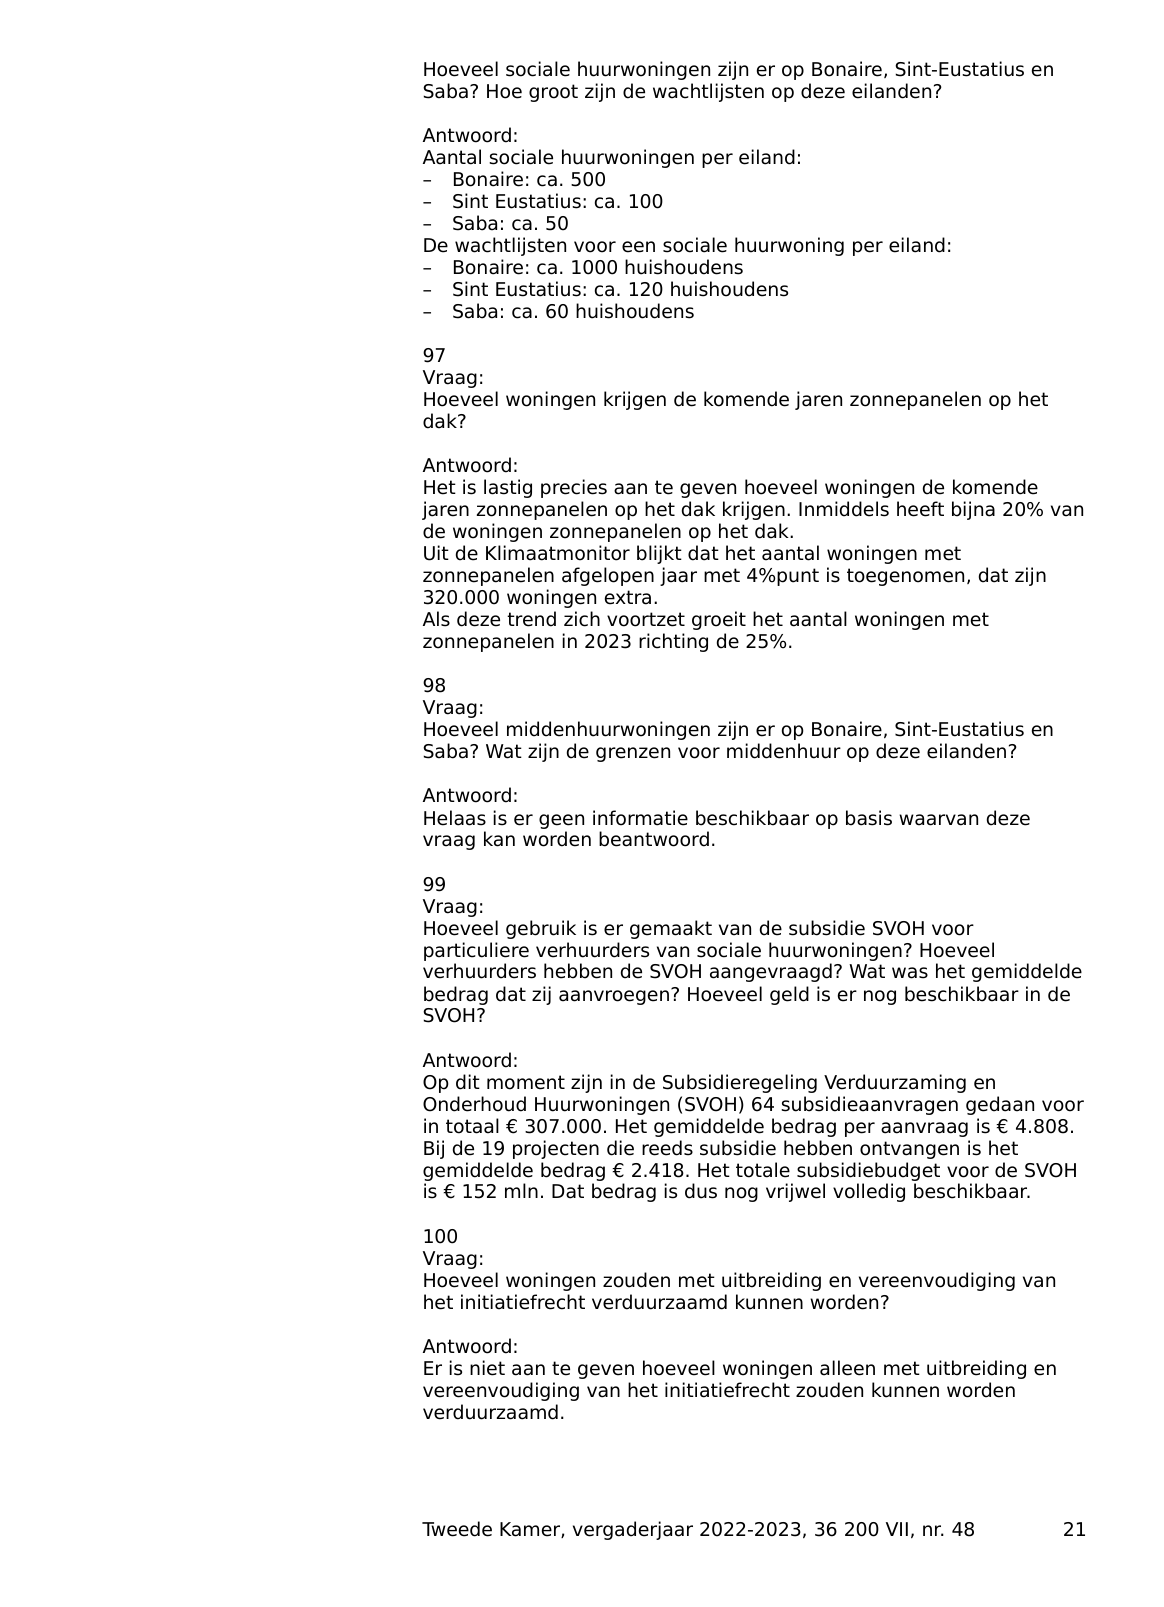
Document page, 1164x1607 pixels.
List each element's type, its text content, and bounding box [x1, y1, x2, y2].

text – Saba: ca. 60 huishoudens [422, 301, 1087, 323]
text Er is niet aan te geven hoeveel woningen alleen met uitbreiding en vereenvoudiging van het initiatiefrecht zouden kunnen worden verduurzaamd. [422, 1358, 1087, 1424]
text Antwoord: [422, 785, 1087, 807]
text Vraag: [422, 896, 1087, 917]
text Helaas is er geen informatie beschikbaar op basis waarvan deze vraag kan worden beantwoord. [422, 807, 1087, 851]
text Hoeveel gebruik is er gemaakt van de subsidie SVOH voor particuliere verhuurders van sociale huurwoningen? Hoeveel verhuurders hebben de SVOH aangevraagd? Wat was het gemiddelde bedrag dat zij aanvroegen? Hoeveel geld is er nog beschikbaar in de SVOH? [422, 917, 1087, 1027]
text Hoeveel middenhuurwoningen zijn er op Bonaire, Sint-Eustatius en Saba? Wat zijn de grenzen voor middenhuur op deze eilanden? [422, 719, 1087, 763]
text Antwoord: [422, 455, 1087, 477]
text Antwoord: [422, 125, 1087, 147]
text Antwoord: [422, 1336, 1087, 1358]
text De wachtlijsten voor een sociale huurwoning per eiland: [422, 235, 1087, 257]
text – Bonaire: ca. 500 [422, 169, 1087, 191]
text Vraag: [422, 367, 1087, 389]
text Aantal sociale huurwoningen per eiland: [422, 147, 1087, 169]
text Op dit moment zijn in de Subsidieregeling Verduurzaming en Onderhoud Huurwoningen (SVOH) 64 subsidieaanvragen gedaan voor in totaal € 307.000. Het gemiddelde bedrag per aanvraag is € 4.808. Bij de 19 projecten die reeds subsidie hebben ontvangen is het gemiddelde bedrag € 2.418. Het totale subsidiebudget voor de SVOH is € 152 mln. Dat bedrag is dus nog vrijwel volledig beschikbaar. [422, 1072, 1087, 1203]
text – Sint Eustatius: ca. 120 huishoudens [422, 279, 1087, 301]
text 97 [422, 345, 1087, 367]
text – Saba: ca. 50 [422, 213, 1087, 235]
text Uit de Klimaatmonitor blijkt dat het aantal woningen met zonnepanelen afgelopen jaar met 4%punt is toegenomen, dat zijn 320.000 woningen extra. [422, 543, 1087, 609]
text Vraag: [422, 697, 1087, 719]
text Het is lastig precies aan te geven hoeveel woningen de komende jaren zonnepanelen op het dak krijgen. Inmiddels heeft bijna 20% van de woningen zonnepanelen op het dak. [422, 477, 1087, 543]
text 99 [422, 873, 1087, 896]
text 100 [422, 1226, 1087, 1248]
text Als deze trend zich voortzet groeit het aantal woningen met zonnepanelen in 2023 richting de 25%. [422, 609, 1087, 653]
text Hoeveel woningen zouden met uitbreiding en vereenvoudiging van het initiatiefrecht verduurzaamd kunnen worden? [422, 1269, 1087, 1313]
text Antwoord: [422, 1049, 1087, 1072]
text Hoeveel sociale huurwoningen zijn er op Bonaire, Sint-Eustatius en Saba? Hoe groot zijn de wachtlijsten op deze eilanden? [422, 59, 1087, 103]
text Hoeveel woningen krijgen de komende jaren zonnepanelen op het dak? [422, 389, 1087, 433]
text Vraag: [422, 1248, 1087, 1269]
text – Bonaire: ca. 1000 huishoudens [422, 257, 1087, 279]
text 98 [422, 675, 1087, 697]
text – Sint Eustatius: ca. 100 [422, 191, 1087, 213]
